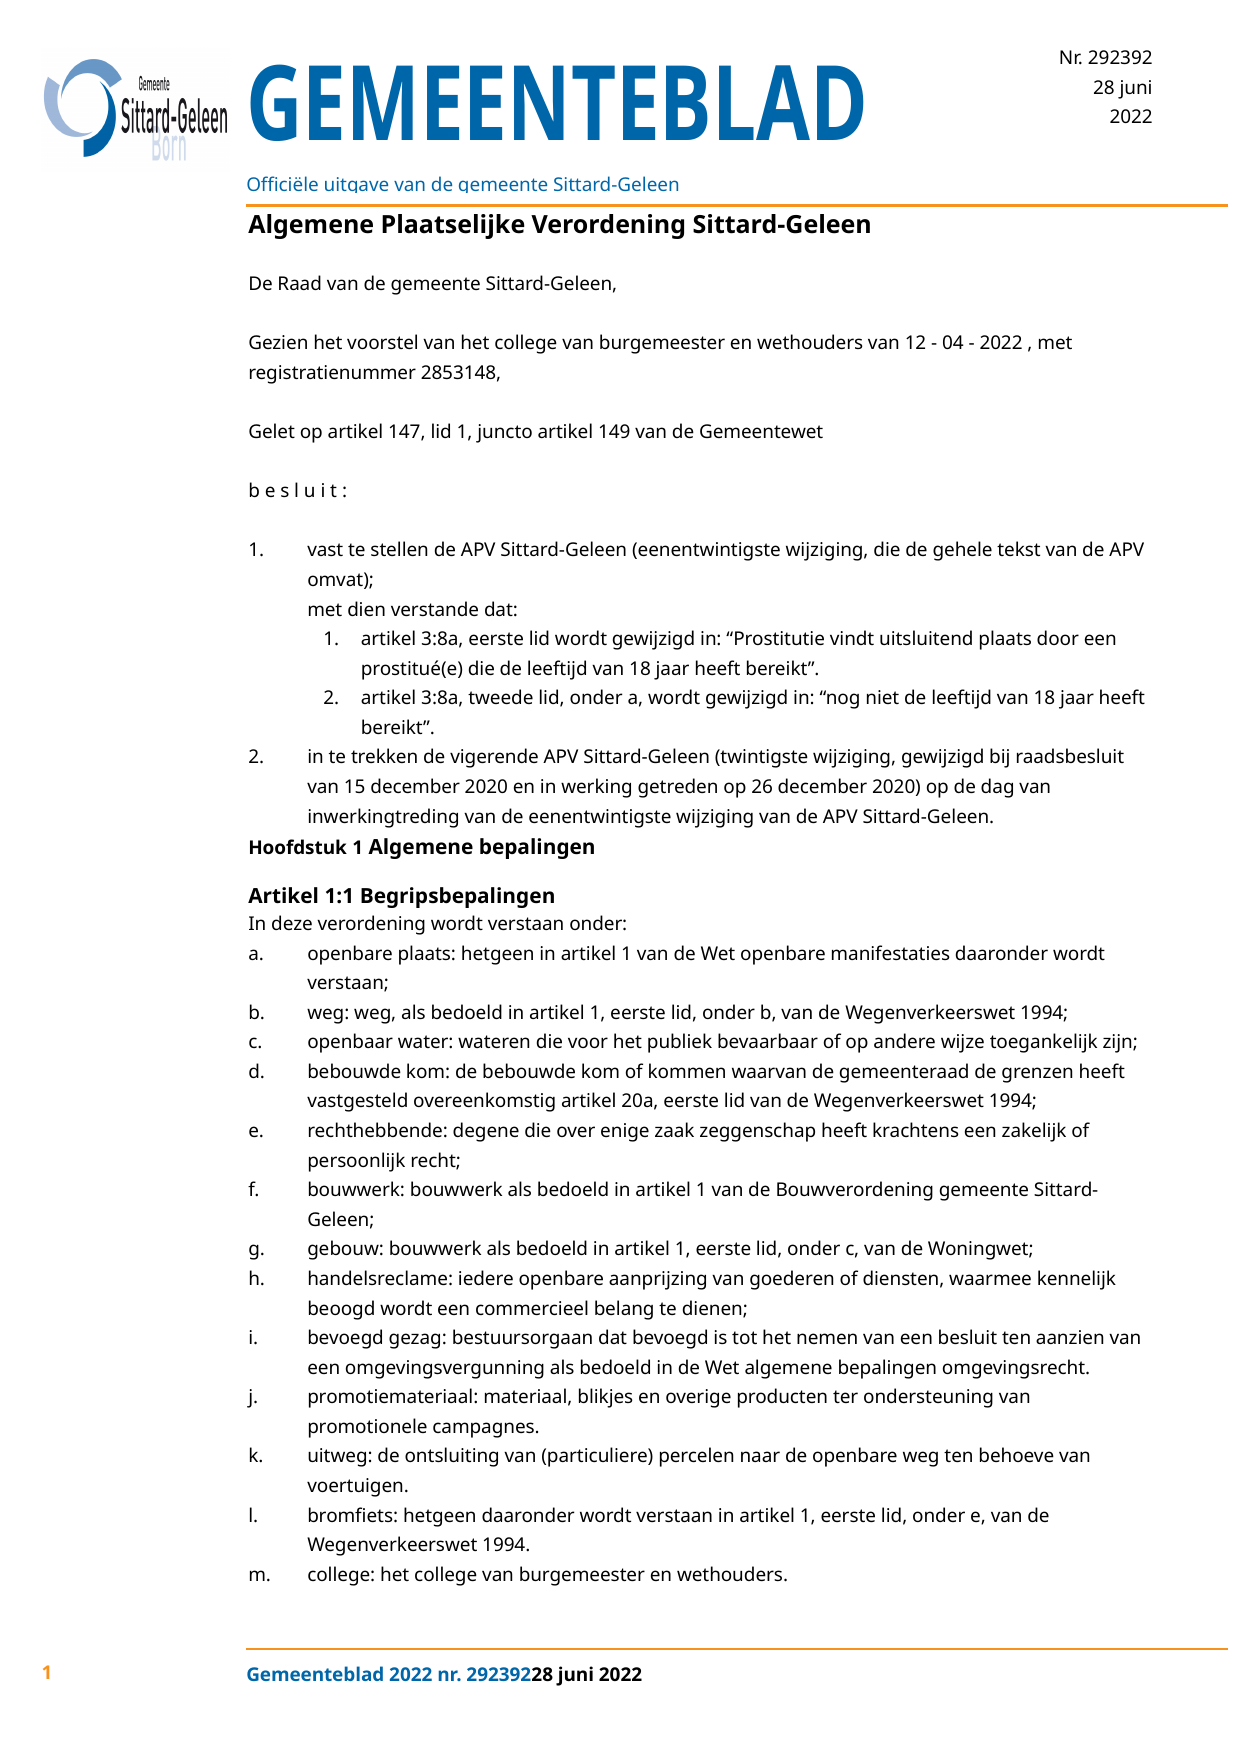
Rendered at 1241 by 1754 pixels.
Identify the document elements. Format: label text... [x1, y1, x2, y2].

list rechthebbende: degene die over enige zaak zeggenschap heeft krachtens een zakelijk of persoonlijk recht; [248, 1117, 1152, 1172]
text Gelet op artikel 147, lid 1, juncto artikel 149 van de Gemeentewet [248, 418, 1152, 444]
list vast te stellen de APV Sittard-Geleen (eenentwintigste wijziging, die de gehele tekst van de APV omvat); [248, 537, 1152, 592]
text b e s l u i t : [248, 477, 1152, 503]
picture [41, 47, 231, 172]
list bebouwde kom: de bebouwde kom of kommen waarvan de gemeenteraad de grenzen heeft vastgesteld overeenkomstig artikel 20a, eerste lid van de Wegenverkeerswet 1994; [248, 1058, 1152, 1113]
list gebouw: bouwwerk als bedoeld in artikel 1, eerste lid, onder c, van de Woningwet; [248, 1236, 1152, 1261]
text Gezien het voorstel van het college van burgemeester en wethouders van 12 - 04 - 2022 , met registratienummer 2853148, [248, 329, 1152, 385]
list openbare plaats: hetgeen in artikel 1 van de Wet openbare manifestaties daaronder wordt verstaan; [248, 940, 1152, 995]
list in te trekken de vigerende APV Sittard-Geleen (twintigste wijziging, gewijzigd bij raadsbesluit van 15 december 2020 en in werking getreden op 26 december 2020) op de dag van inwerkingtreding van de eenentwintigste wijziging van de APV Sittard-Geleen. [248, 744, 1152, 828]
list bevoegd gezag: bestuursorgaan dat bevoegd is tot het nemen van een besluit ten aanzien van een omgevingsvergunning als bedoeld in de Wet algemene bepalingen omgevingsrecht. [248, 1324, 1152, 1379]
text Algemene Plaatselijke Verordening Sittard-Geleen [248, 207, 1152, 241]
list bouwwerk: bouwwerk als bedoeld in artikel 1 van de Bouwverordening gemeente Sittard-Geleen; [248, 1176, 1152, 1232]
list promotiemateriaal: materiaal, blikjes en overige producten ter ondersteuning van promotionele campagnes. [248, 1383, 1152, 1439]
list artikel 3:8a, eerste lid wordt gewijzigd in: “Prostitutie vindt uitsluitend plaats door een prostitué(e) die de leeftijd van 18 jaar heeft bereikt”. [323, 625, 1152, 681]
list openbaar water: wateren die voor het publiek bevaarbaar of op andere wijze toegankelijk zijn; [248, 1028, 1152, 1054]
list college: het college van burgemeester en wethouders. [248, 1561, 1152, 1587]
text Hoofdstuk 1 Algemene bepalingen [248, 832, 1152, 861]
list met dien verstande dat: [248, 596, 1152, 621]
list handelsreclame: iedere openbare aanprijzing van goederen of diensten, waarmee kennelijk beoogd wordt een commercieel belang te dienen; [248, 1265, 1152, 1320]
list artikel 3:8a, tweede lid, onder a, wordt gewijzigd in: “nog niet de leeftijd van 18 jaar heeft bereikt”. [323, 684, 1152, 740]
list uitweg: de ontsluiting van (particuliere) percelen naar de openbare weg ten behoeve van voertuigen. [248, 1443, 1152, 1498]
text Artikel 1:1 Begripsbepalingen [248, 882, 1152, 910]
text De Raad van de gemeente Sittard-Geleen, [248, 270, 1152, 296]
text In deze verordening wordt verstaan onder: [248, 910, 1152, 936]
list weg: weg, als bedoeld in artikel 1, eerste lid, onder b, van de Wegenverkeerswet 1994; [248, 999, 1152, 1024]
list bromfiets: hetgeen daaronder wordt verstaan in artikel 1, eerste lid, onder e, van de Wegenverkeerswet 1994. [248, 1502, 1152, 1557]
